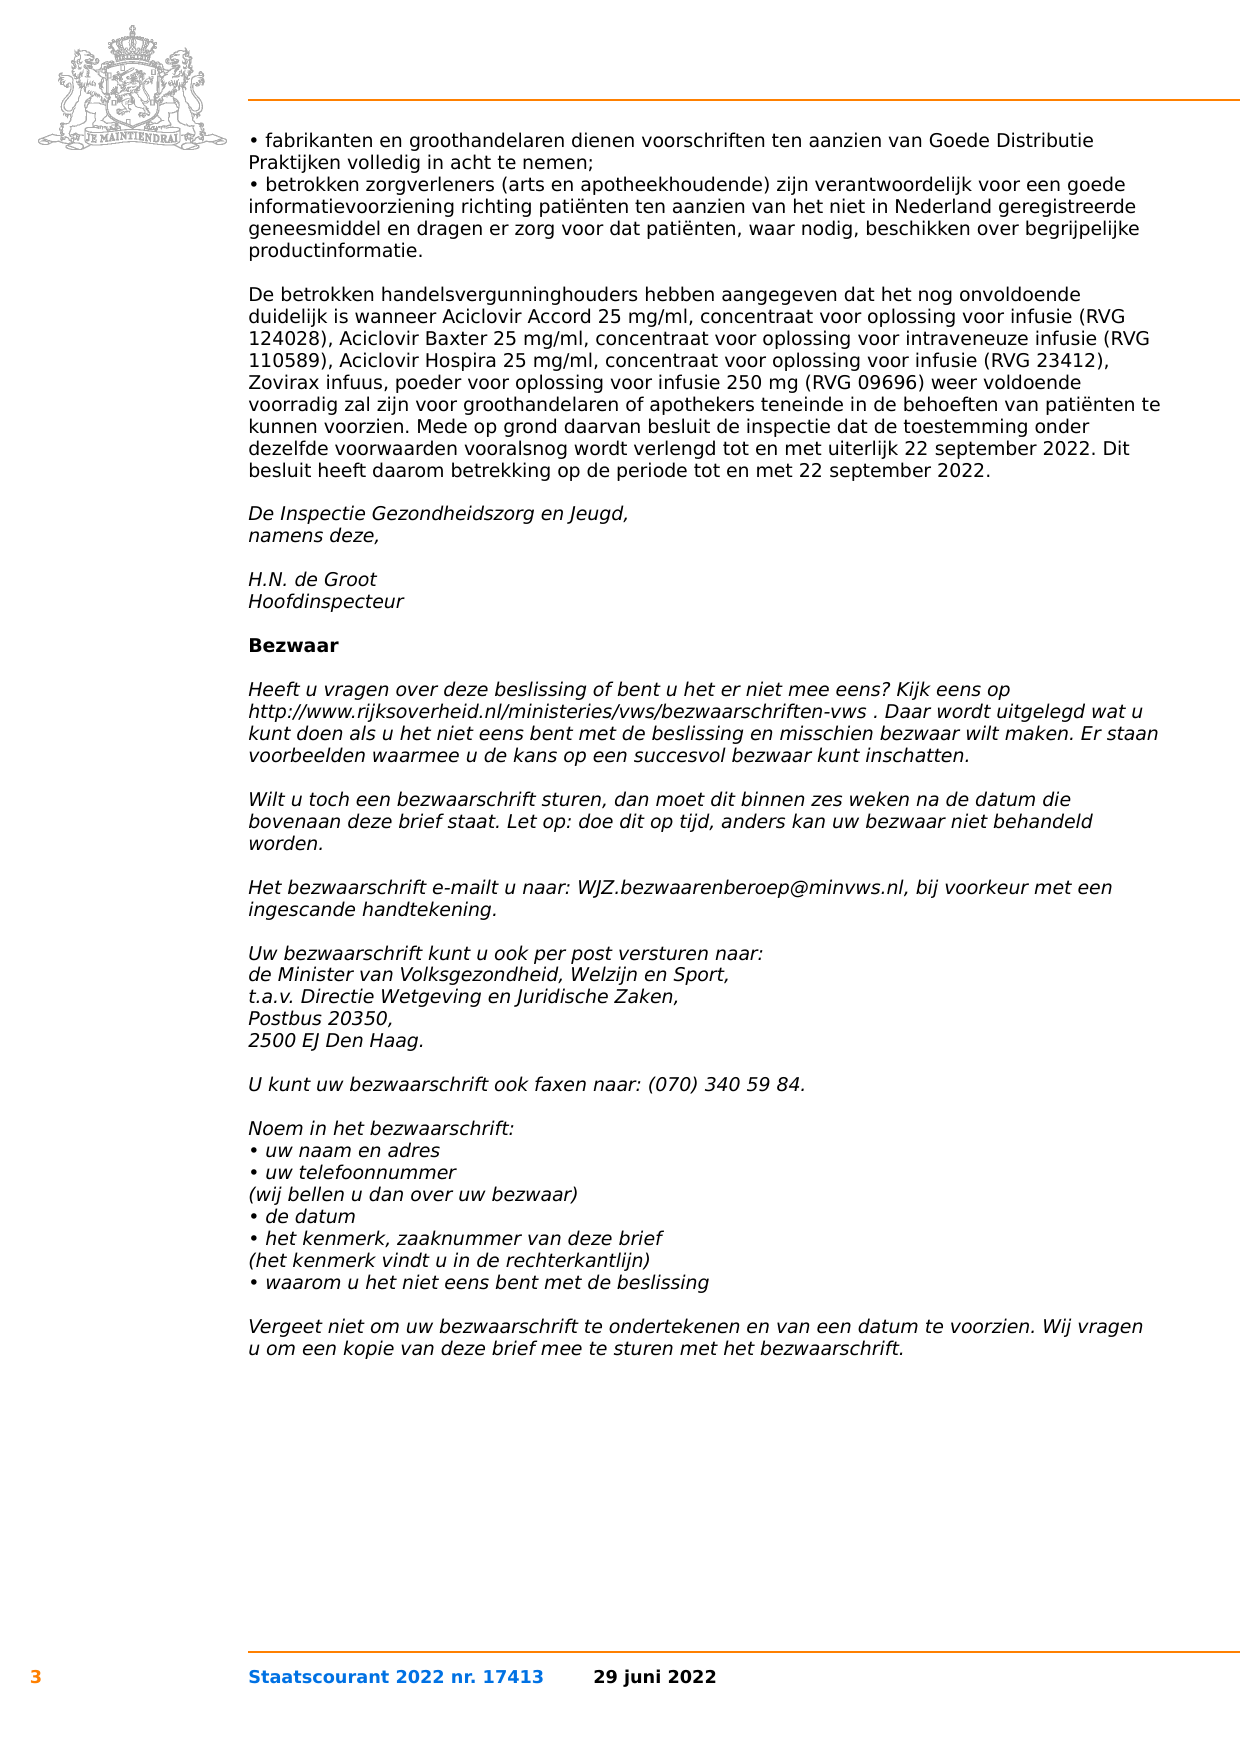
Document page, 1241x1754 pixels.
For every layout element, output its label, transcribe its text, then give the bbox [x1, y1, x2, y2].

text de Minister van Volksgezondheid, Welzijn en Sport, [248, 964, 1163, 986]
text t.a.v. Directie Wetgeving en Juridische Zaken, [248, 986, 1163, 1008]
text • het kenmerk, zaaknummer van deze brief [248, 1228, 1163, 1250]
text Bezwaar [248, 635, 1163, 657]
text Postbus 20350, [248, 1008, 1163, 1030]
text De betrokken handelsvergunninghouders hebben aangegeven dat het nog onvoldoende duidelijk is wanneer Aciclovir Accord 25 mg/ml, concentraat voor oplossing voor infusie (RVG 124028), Aciclovir Baxter 25 mg/ml, concentraat voor oplossing voor intraveneuze infusie (RVG 110589), Aciclovir Hospira 25 mg/ml, concentraat voor oplossing voor infusie (RVG 23412), Zovirax infuus, poeder voor oplossing voor infusie 250 mg (RVG 09696) weer voldoende voorradig zal zijn voor groothandelaren of apothekers teneinde in de behoeften van patiënten te kunnen voorzien. Mede op grond daarvan besluit de inspectie dat de toestemming onder dezelfde voorwaarden vooralsnog wordt verlengd tot en met uiterlijk 22 september 2022. Dit besluit heeft daarom betrekking op de periode tot en met 22 september 2022. [248, 284, 1163, 481]
text Uw bezwaarschrift kunt u ook per post versturen naar: [248, 942, 1163, 964]
text U kunt uw bezwaarschrift ook faxen naar: (070) 340 59 84. [248, 1074, 1163, 1096]
picture [38, 25, 227, 150]
text • uw naam en adres [248, 1140, 1163, 1162]
text Vergeet niet om uw bezwaarschrift te ondertekenen en van een datum te voorzien. Wij vragen u om een kopie van deze brief mee te sturen met het bezwaarschrift. [248, 1316, 1163, 1360]
text Wilt u toch een bezwaarschrift sturen, dan moet dit binnen zes weken na de datum die bovenaan deze brief staat. Let op: doe dit op tijd, anders kan uw bezwaar niet behandeld worden. [248, 789, 1163, 855]
text Noem in het bezwaarschrift: [248, 1118, 1163, 1140]
text De Inspectie Gezondheidszorg en Jeugd, namens deze, H.N. de Groot Hoofdinspecteur [248, 503, 1163, 613]
text • waarom u het niet eens bent met de beslissing [248, 1272, 1163, 1294]
text Het bezwaarschrift e-mailt u naar: WJZ.bezwaarenberoep@minvws.nl, bij voorkeur met een ingescande handtekening. [248, 877, 1163, 921]
text • de datum [248, 1206, 1163, 1228]
text • betrokken zorgverleners (arts en apotheekhoudende) zijn verantwoordelijk voor een goede informatievoorziening richting patiënten ten aanzien van het niet in Nederland geregistreerde geneesmiddel en dragen er zorg voor dat patiënten, waar nodig, beschikken over begrijpelijke productinformatie. [248, 174, 1163, 262]
text Heeft u vragen over deze beslissing of bent u het er niet mee eens? Kijk eens op http://www.rijksoverheid.nl/ministeries/vws/bezwaarschriften-vws . Daar wordt uitgelegd wat u kunt doen als u het niet eens bent met de beslissing en misschien bezwaar wilt maken. Er staan voorbeelden waarmee u de kans op een succesvol bezwaar kunt inschatten. [248, 679, 1163, 767]
text (wij bellen u dan over uw bezwaar) [248, 1184, 1163, 1206]
text • fabrikanten en groothandelaren dienen voorschriften ten aanzien van Goede Distributie Praktijken volledig in acht te nemen; [248, 130, 1163, 174]
text (het kenmerk vindt u in de rechterkantlijn) [248, 1250, 1163, 1272]
text 2500 EJ Den Haag. [248, 1030, 1163, 1052]
text • uw telefoonnummer [248, 1162, 1163, 1184]
